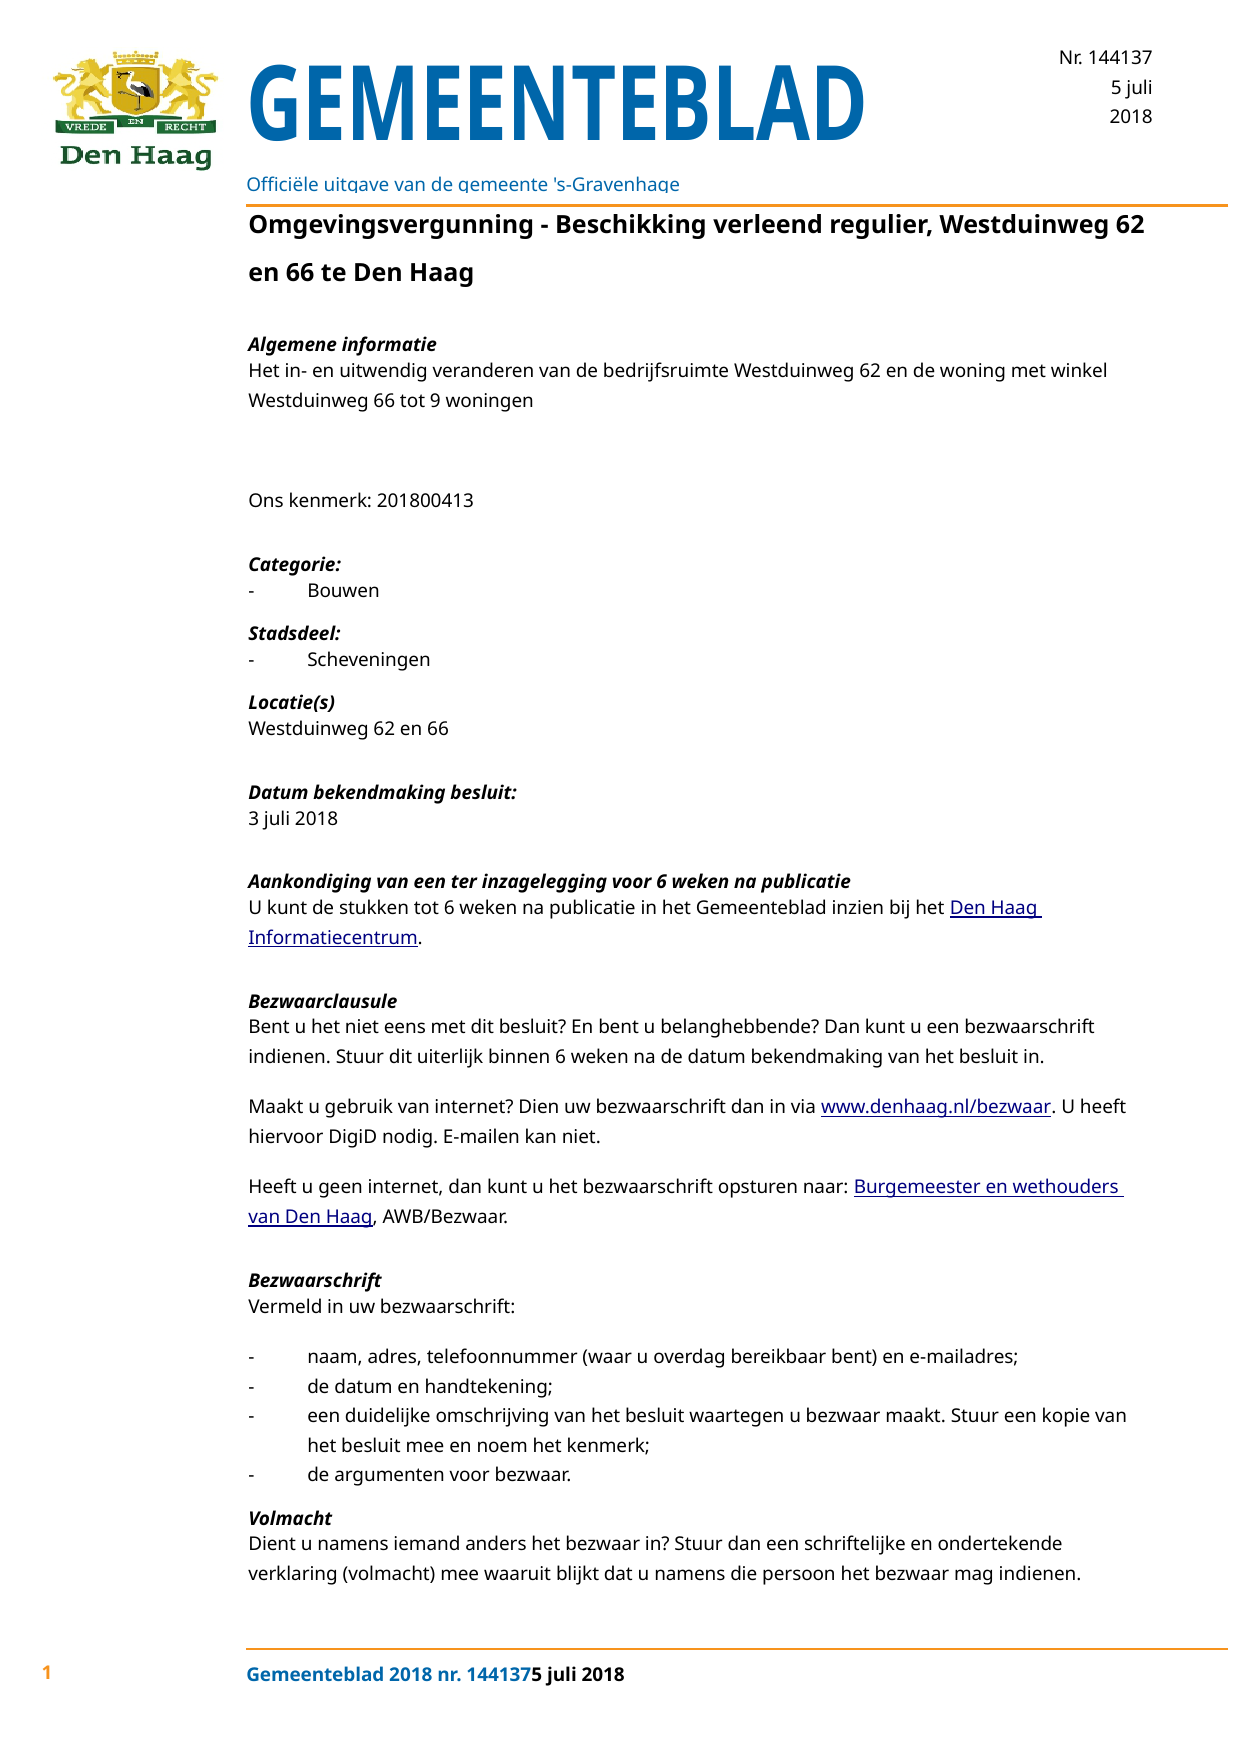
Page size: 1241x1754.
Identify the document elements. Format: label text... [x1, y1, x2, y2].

list naam, adres, telefoonnummer (waar u overdag bereikbaar bent) en e-mailadres; [248, 1343, 1152, 1369]
text Omgevingsvergunning - Beschikking verleend regulier, Westduinweg 62 en 66 te Den Haag [248, 207, 1152, 288]
list Bouwen [248, 577, 1152, 603]
list Scheveningen [248, 646, 1152, 672]
text Vermeld in uw bezwaarschrift: [248, 1293, 1152, 1319]
text Maakt u gebruik van internet? Dien uw bezwaarschrift dan in via www.denhaag.nl/bezwaar. U heeft hiervoor DigiD nodig. E-mailen kan niet. [248, 1094, 1152, 1149]
text Bent u het niet eens met dit besluit? En bent u belanghebbende? Dan kunt u een bezwaarschrift indienen. Stuur dit uiterlijk binnen 6 weken na de datum bekendmaking van het besluit in. [248, 1014, 1152, 1069]
text Westduinweg 62 en 66 [248, 715, 1152, 741]
text Aankondiging van een ter inzagelegging voor 6 weken na publicatie [248, 869, 1152, 894]
text Locatie(s) [248, 689, 1152, 715]
text Ons kenmerk: 201800413 [248, 488, 1152, 513]
text Volmacht [248, 1505, 1152, 1531]
text Bezwaarclausule [248, 988, 1152, 1014]
text Stadsdeel: [248, 620, 1152, 646]
text Datum bekendmaking besluit: [248, 779, 1152, 805]
list een duidelijke omschrijving van het besluit waartegen u bezwaar maakt. Stuur een kopie van het besluit mee en noem het kenmerk; [248, 1402, 1152, 1458]
text Heeft u geen internet, dan kunt u het bezwaarschrift opsturen naar: Burgemeester en wethouders van Den Haag, AWB/Bezwaar. [248, 1174, 1152, 1229]
text Dient u namens iemand anders het bezwaar in? Stuur dan een schriftelijke en ondertekende verklaring (volmacht) mee waaruit blijkt dat u namens die persoon het bezwaar mag indienen. [248, 1531, 1152, 1586]
list de argumenten voor bezwaar. [248, 1462, 1152, 1487]
text Algemene informatie [248, 331, 1152, 357]
list de datum en handtekening; [248, 1373, 1152, 1399]
text Categorie: [248, 552, 1152, 577]
text Het in- en uitwendig veranderen van de bedrijfsruimte Westduinweg 62 en de woning met winkel Westduinweg 66 tot 9 woningen [248, 357, 1152, 412]
text Bezwaarschrift [248, 1267, 1152, 1293]
text 3 juli 2018 [248, 805, 1152, 830]
picture [41, 47, 231, 172]
text U kunt de stukken tot 6 weken na publicatie in het Gemeenteblad inzien bij het Den Haag Informatiecentrum. [248, 894, 1152, 950]
